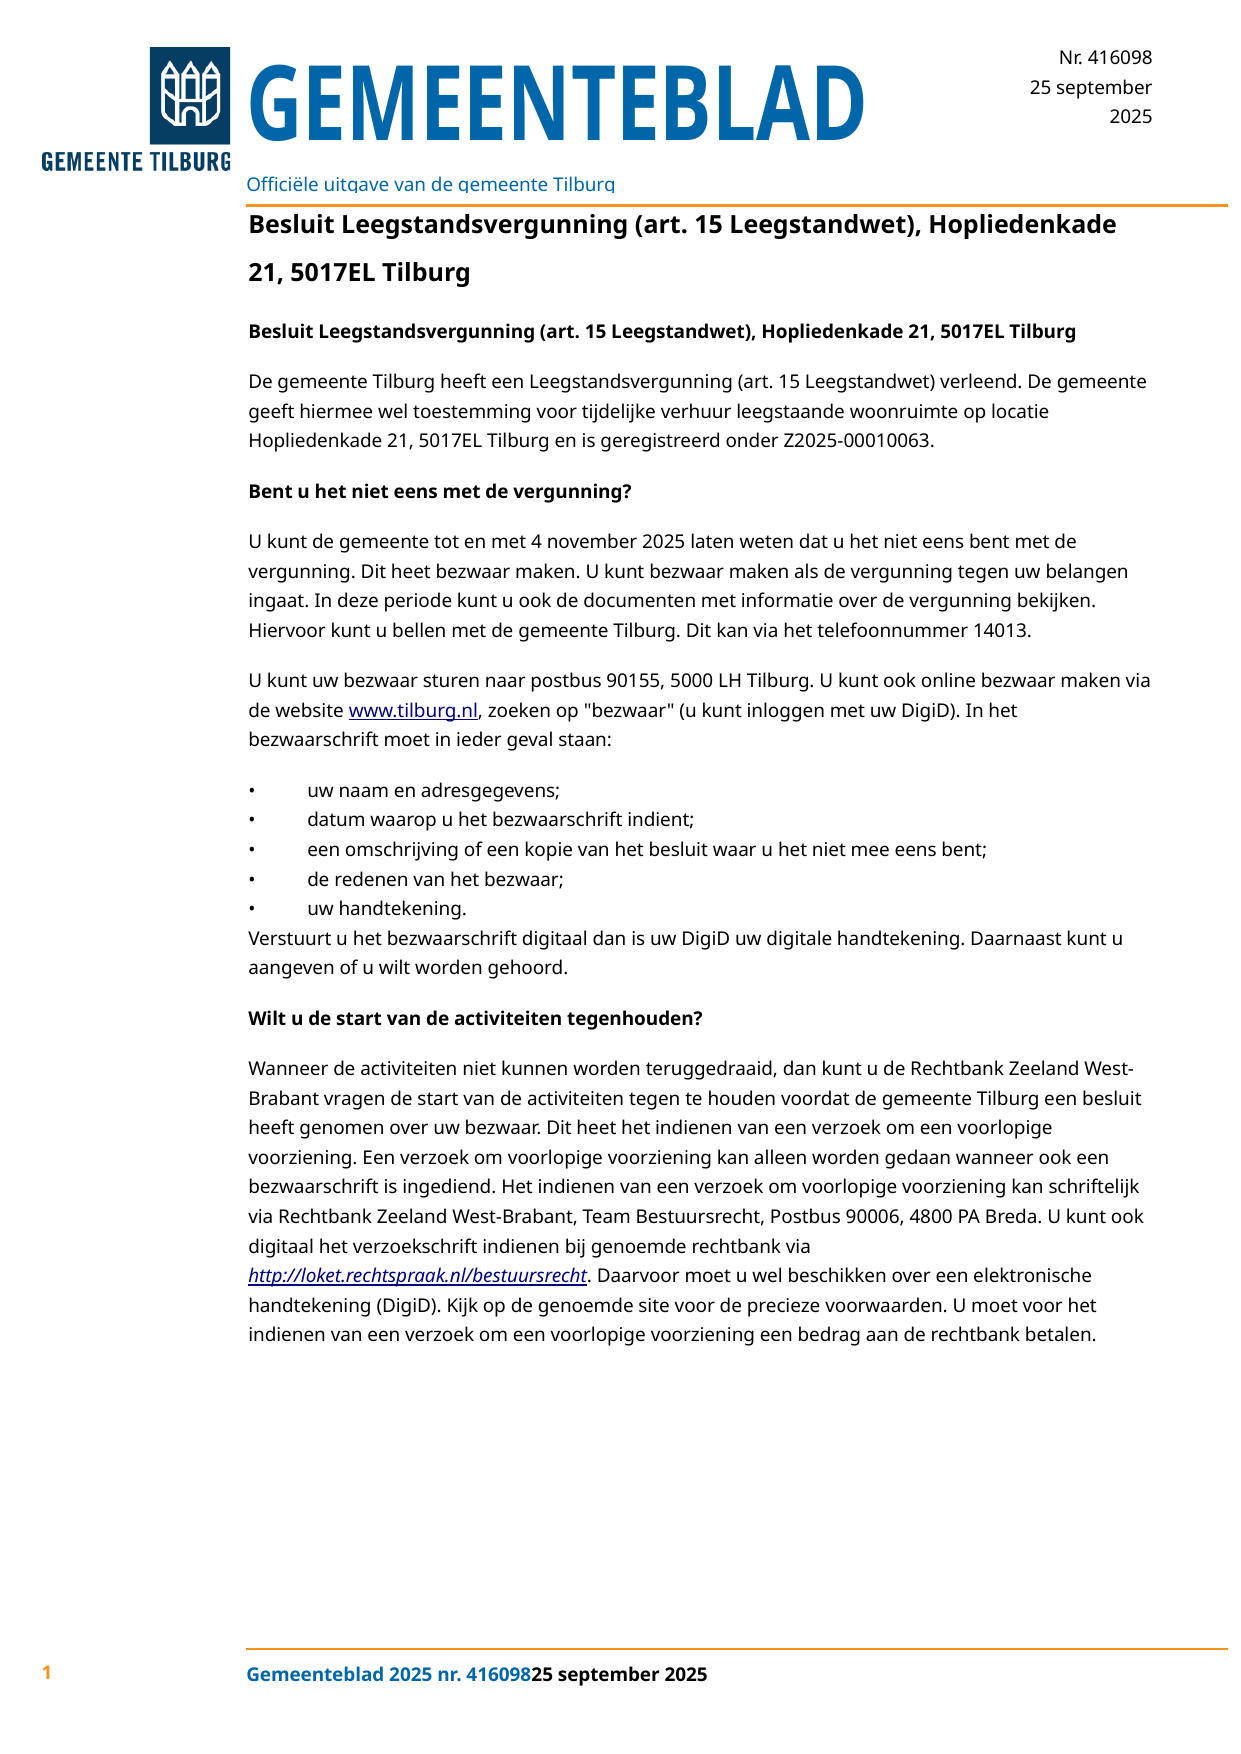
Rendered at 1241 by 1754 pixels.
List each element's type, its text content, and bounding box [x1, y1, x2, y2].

text Wilt u de start van de activiteiten tegenhouden? [248, 1005, 1152, 1031]
text U kunt de gemeente tot en met 4 november 2025 laten weten dat u het niet eens bent met de vergunning. Dit heet bezwaar maken. U kunt bezwaar maken als de vergunning tegen uw belangen ingaat. In deze periode kunt u ook de documenten met informatie over de vergunning bekijken. Hiervoor kunt u bellen met de gemeente Tilburg. Dit kan via het telefoonnummer 14013. [248, 528, 1152, 643]
list uw naam en adresgegevens; [248, 777, 1152, 803]
text U kunt uw bezwaar sturen naar postbus 90155, 5000 LH Tilburg. U kunt ook online bezwaar maken via de website www.tilburg.nl, zoeken op "bezwaar" (u kunt inloggen met uw DigiD). In het bezwaarschrift moet in ieder geval staan: [248, 667, 1152, 752]
text Verstuurt u het bezwaarschrift digitaal dan is uw DigiD uw digitale handtekening. Daarnaast kunt u aangeven of u wilt worden gehoord. [248, 925, 1152, 980]
list een omschrijving of een kopie van het besluit waar u het niet mee eens bent; [248, 836, 1152, 862]
text Bent u het niet eens met de vergunning? [248, 478, 1152, 504]
picture [41, 47, 231, 172]
list de redenen van het bezwaar; [248, 866, 1152, 892]
text Besluit Leegstandsvergunning (art. 15 Leegstandwet), Hopliedenkade 21, 5017EL Tilburg [248, 318, 1152, 344]
text Besluit Leegstandsvergunning (art. 15 Leegstandwet), Hopliedenkade 21, 5017EL Tilburg [248, 207, 1152, 288]
text Wanneer de activiteiten niet kunnen worden teruggedraaid, dan kunt u de Rechtbank Zeeland West-Brabant vragen de start van de activiteiten tegen te houden voordat de gemeente Tilburg een besluit heeft genomen over uw bezwaar. Dit heet het indienen van een verzoek om een voorlopige voorziening. Een verzoek om voorlopige voorziening kan alleen worden gedaan wanneer ook een bezwaarschrift is ingediend. Het indienen van een verzoek om voorlopige voorziening kan schriftelijk via Rechtbank Zeeland West-Brabant, Team Bestuursrecht, Postbus 90006, 4800 PA Breda. U kunt ook digitaal het verzoekschrift indienen bij genoemde rechtbank via http://loket.rechtspraak.nl/bestuursrecht. Daarvoor moet u wel beschikken over een elektronische handtekening (DigiD). Kijk op de genoemde site voor de precieze voorwaarden. U moet voor het indienen van een verzoek om een voorlopige voorziening een bedrag aan de rechtbank betalen. [248, 1055, 1152, 1347]
list datum waarop u het bezwaarschrift indient; [248, 807, 1152, 832]
text De gemeente Tilburg heeft een Leegstandsvergunning (art. 15 Leegstandwet) verleend. De gemeente geeft hiermee wel toestemming voor tijdelijke verhuur leegstaande woonruimte op locatie Hopliedenkade 21, 5017EL Tilburg en is geregistreerd onder Z2025-00010063. [248, 368, 1152, 453]
list uw handtekening. [248, 895, 1152, 921]
